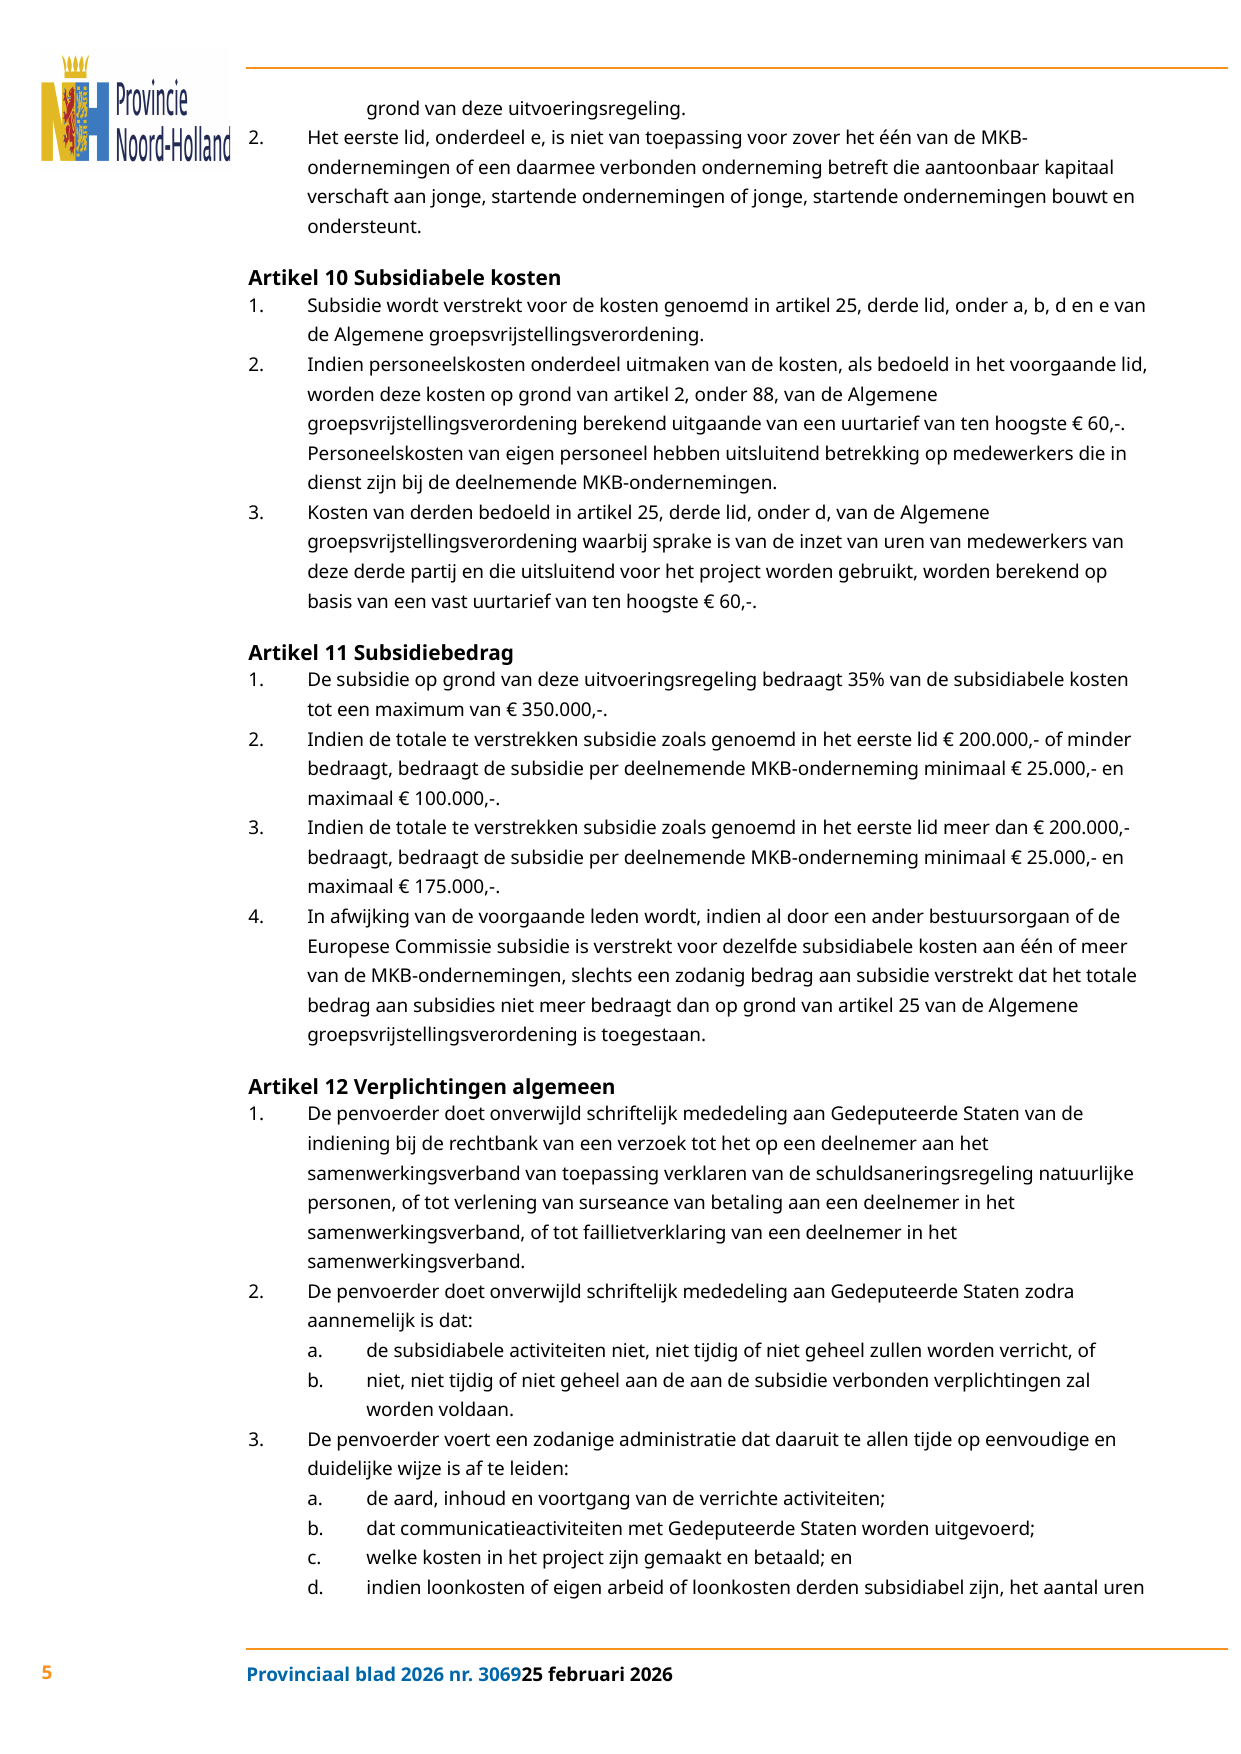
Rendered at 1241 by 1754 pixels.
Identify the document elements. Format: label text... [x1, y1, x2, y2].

list indien loonkosten of eigen arbeid of loonkosten derden subsidiabel zijn, het aantal uren [307, 1574, 1152, 1599]
picture [41, 47, 231, 172]
list In afwijking van de voorgaande leden wordt, indien al door een ander bestuursorgaan of de Europese Commissie subsidie is verstrekt voor dezelfde subsidiabele kosten aan één of meer van de MKB-ondernemingen, slechts een zodanig bedrag aan subsidie verstrekt dat het totale bedrag aan subsidies niet meer bedraagt dan op grond van artikel 25 van de Algemene groepsvrijstellingsverordening is toegestaan. [248, 903, 1152, 1047]
list de subsidiabele activiteiten niet, niet tijdig of niet geheel zullen worden verricht, of [307, 1337, 1152, 1363]
text Artikel 11 Subsidiebedrag [248, 638, 1152, 667]
text Artikel 10 Subsidiabele kosten [248, 263, 1152, 292]
list welke kosten in het project zijn gemaakt en betaald; en [307, 1544, 1152, 1570]
list De subsidie op grond van deze uitvoeringsregeling bedraagt 35% van de subsidiabele kosten tot een maximum van € 350.000,-. [248, 667, 1152, 722]
list Subsidie wordt verstrekt voor de kosten genoemd in artikel 25, derde lid, onder a, b, d en e van de Algemene groepsvrijstellingsverordening. [248, 292, 1152, 347]
list grond van deze uitvoeringsregeling. [307, 95, 1152, 121]
list Indien personeelskosten onderdeel uitmaken van de kosten, als bedoeld in het voorgaande lid, worden deze kosten op grond van artikel 2, onder 88, van de Algemene groepsvrijstellingsverordening berekend uitgaande van een uurtarief van ten hoogste € 60,-. Personeelskosten van eigen personeel hebben uitsluitend betrekking op medewerkers die in dienst zijn bij de deelnemende MKB-ondernemingen. [248, 351, 1152, 495]
list dat communicatieactiviteiten met Gedeputeerde Staten worden uitgevoerd; [307, 1515, 1152, 1540]
list De penvoerder doet onverwijld schriftelijk mededeling aan Gedeputeerde Staten zodra aannemelijk is dat: [248, 1278, 1152, 1333]
list Het eerste lid, onderdeel e, is niet van toepassing voor zover het één van de MKB-ondernemingen of een daarmee verbonden onderneming betreft die aantoonbaar kapitaal verschaft aan jonge, startende ondernemingen of jonge, startende ondernemingen bouwt en ondersteunt. [248, 124, 1152, 239]
list de aard, inhoud en voortgang van de verrichte activiteiten; [307, 1485, 1152, 1511]
list Indien de totale te verstrekken subsidie zoals genoemd in het eerste lid € 200.000,- of minder bedraagt, bedraagt de subsidie per deelnemende MKB-onderneming minimaal € 25.000,- en maximaal € 100.000,-. [248, 726, 1152, 811]
list De penvoerder doet onverwijld schriftelijk mededeling aan Gedeputeerde Staten van de indiening bij de rechtbank van een verzoek tot het op een deelnemer aan het samenwerkingsverband van toepassing verklaren van de schuldsaneringsregeling natuurlijke personen, of tot verlening van surseance van betaling aan een deelnemer in het samenwerkingsverband, of tot faillietverklaring van een deelnemer in het samenwerkingsverband. [248, 1101, 1152, 1274]
list De penvoerder voert een zodanige administratie dat daaruit te allen tijde op eenvoudige en duidelijke wijze is af te leiden: [248, 1426, 1152, 1481]
text Artikel 12 Verplichtingen algemeen [248, 1072, 1152, 1101]
list Kosten van derden bedoeld in artikel 25, derde lid, onder d, van de Algemene groepsvrijstellingsverordening waarbij sprake is van de inzet van uren van medewerkers van deze derde partij en die uitsluitend voor het project worden gebruikt, worden berekend op basis van een vast uurtarief van ten hoogste € 60,-. [248, 499, 1152, 613]
list Indien de totale te verstrekken subsidie zoals genoemd in het eerste lid meer dan € 200.000,- bedraagt, bedraagt de subsidie per deelnemende MKB-onderneming minimaal € 25.000,- en maximaal € 175.000,-. [248, 814, 1152, 899]
list niet, niet tijdig of niet geheel aan de aan de subsidie verbonden verplichtingen zal worden voldaan. [307, 1367, 1152, 1422]
